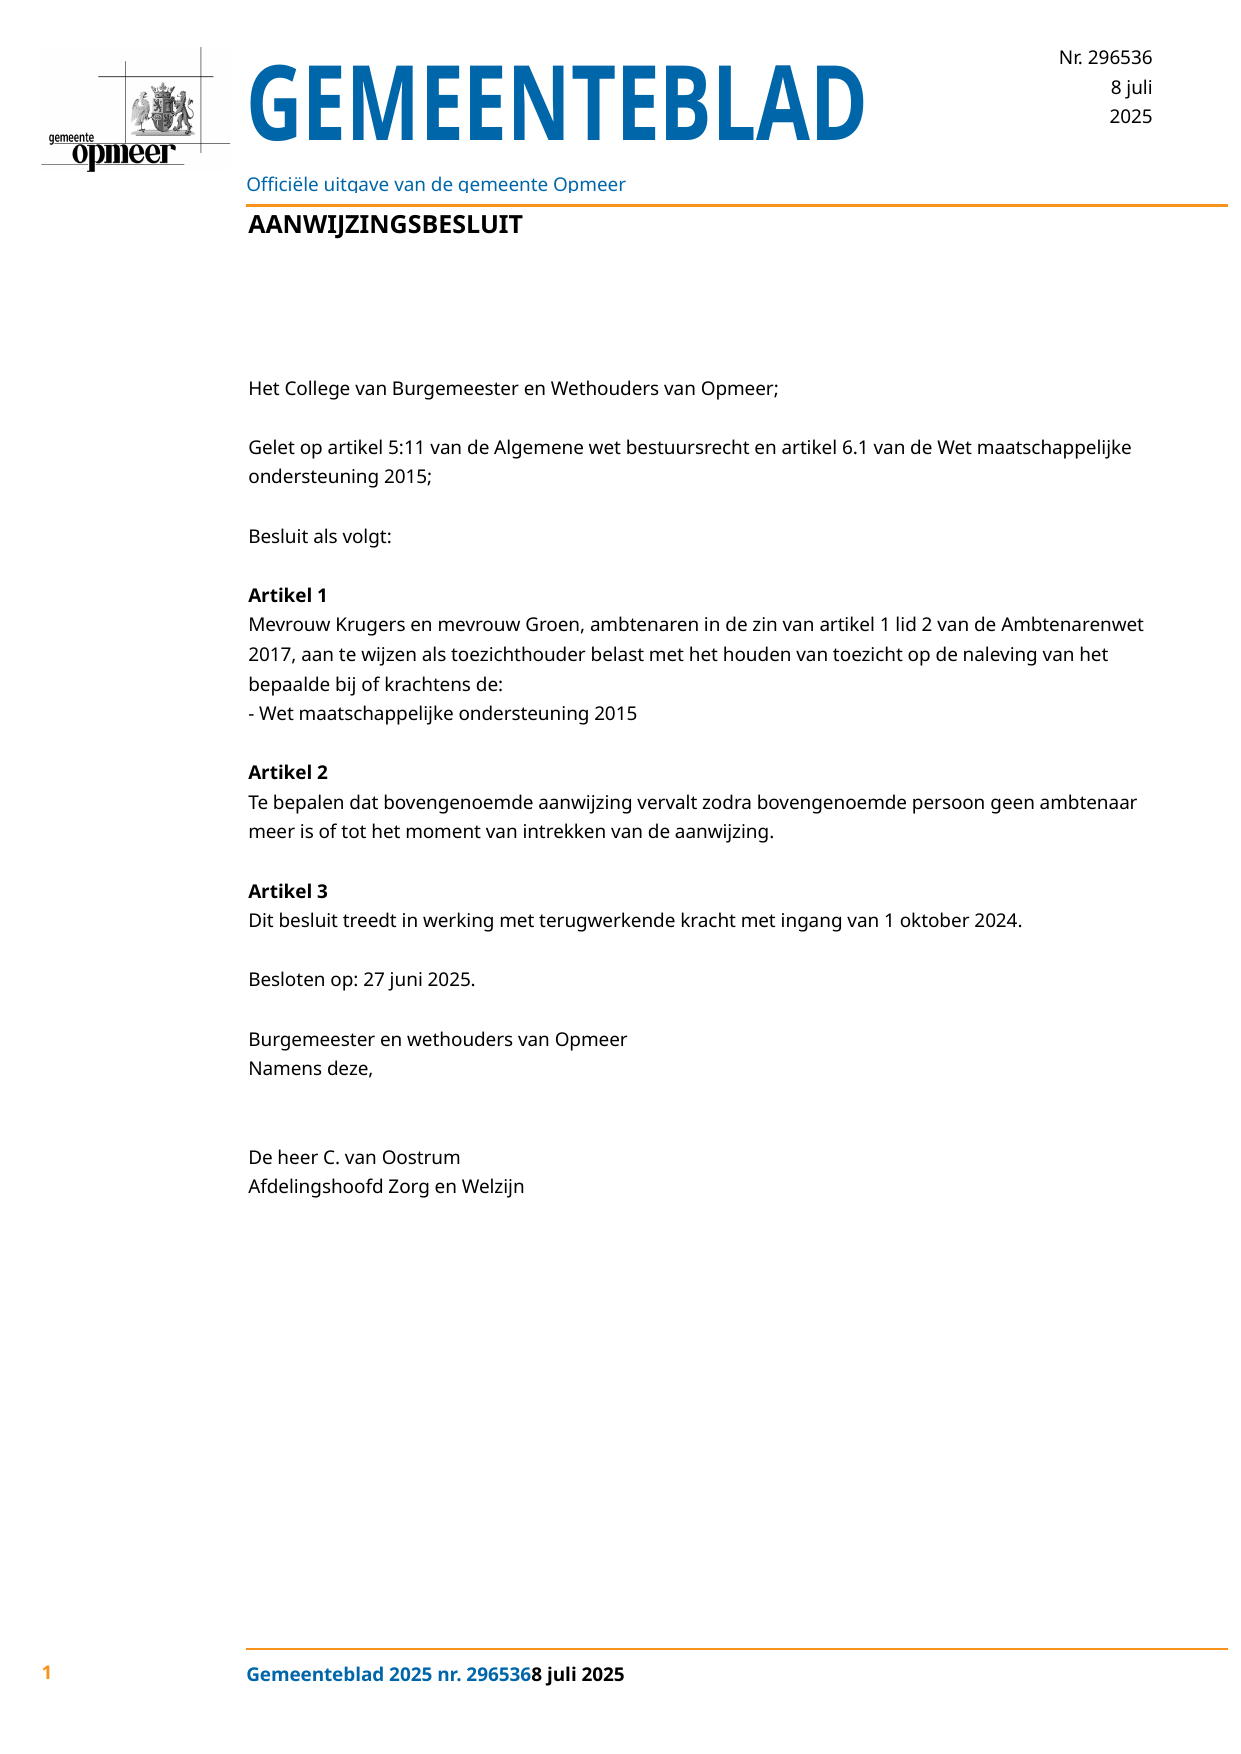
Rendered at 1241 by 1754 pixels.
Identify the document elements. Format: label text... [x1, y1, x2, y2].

text Te bepalen dat bovengenoemde aanwijzing vervalt zodra bovengenoemde persoon geen ambtenaar meer is of tot het moment van intrekken van de aanwijzing. [248, 789, 1152, 844]
text Afdelingshoofd Zorg en Welzijn [248, 1174, 1152, 1199]
text Artikel 2 [248, 759, 1152, 785]
text AANWIJZINGSBESLUIT [248, 207, 1152, 241]
picture [41, 47, 231, 172]
text Mevrouw Krugers en mevrouw Groen, ambtenaren in de zin van artikel 1 lid 2 van de Ambtenarenwet 2017, aan te wijzen als toezichthouder belast met het houden van toezicht op de naleving van het bepaalde bij of krachtens de: [248, 612, 1152, 696]
text Besloten op: 27 juni 2025. [248, 967, 1152, 992]
text Burgemeester en wethouders van Opmeer [248, 1026, 1152, 1051]
text Artikel 3 [248, 878, 1152, 903]
text Namens deze, [248, 1055, 1152, 1081]
text Artikel 1 [248, 582, 1152, 608]
text Dit besluit treedt in werking met terugwerkende kracht met ingang van 1 oktober 2024. [248, 907, 1152, 933]
text Besluit als volgt: [248, 523, 1152, 548]
text - Wet maatschappelijke ondersteuning 2015 [248, 700, 1152, 726]
text Het College van Burgemeester en Wethouders van Opmeer; [248, 375, 1152, 401]
text De heer C. van Oostrum [248, 1144, 1152, 1170]
text Gelet op artikel 5:11 van de Algemene wet bestuursrecht en artikel 6.1 van de Wet maatschappelijke ondersteuning 2015; [248, 434, 1152, 489]
